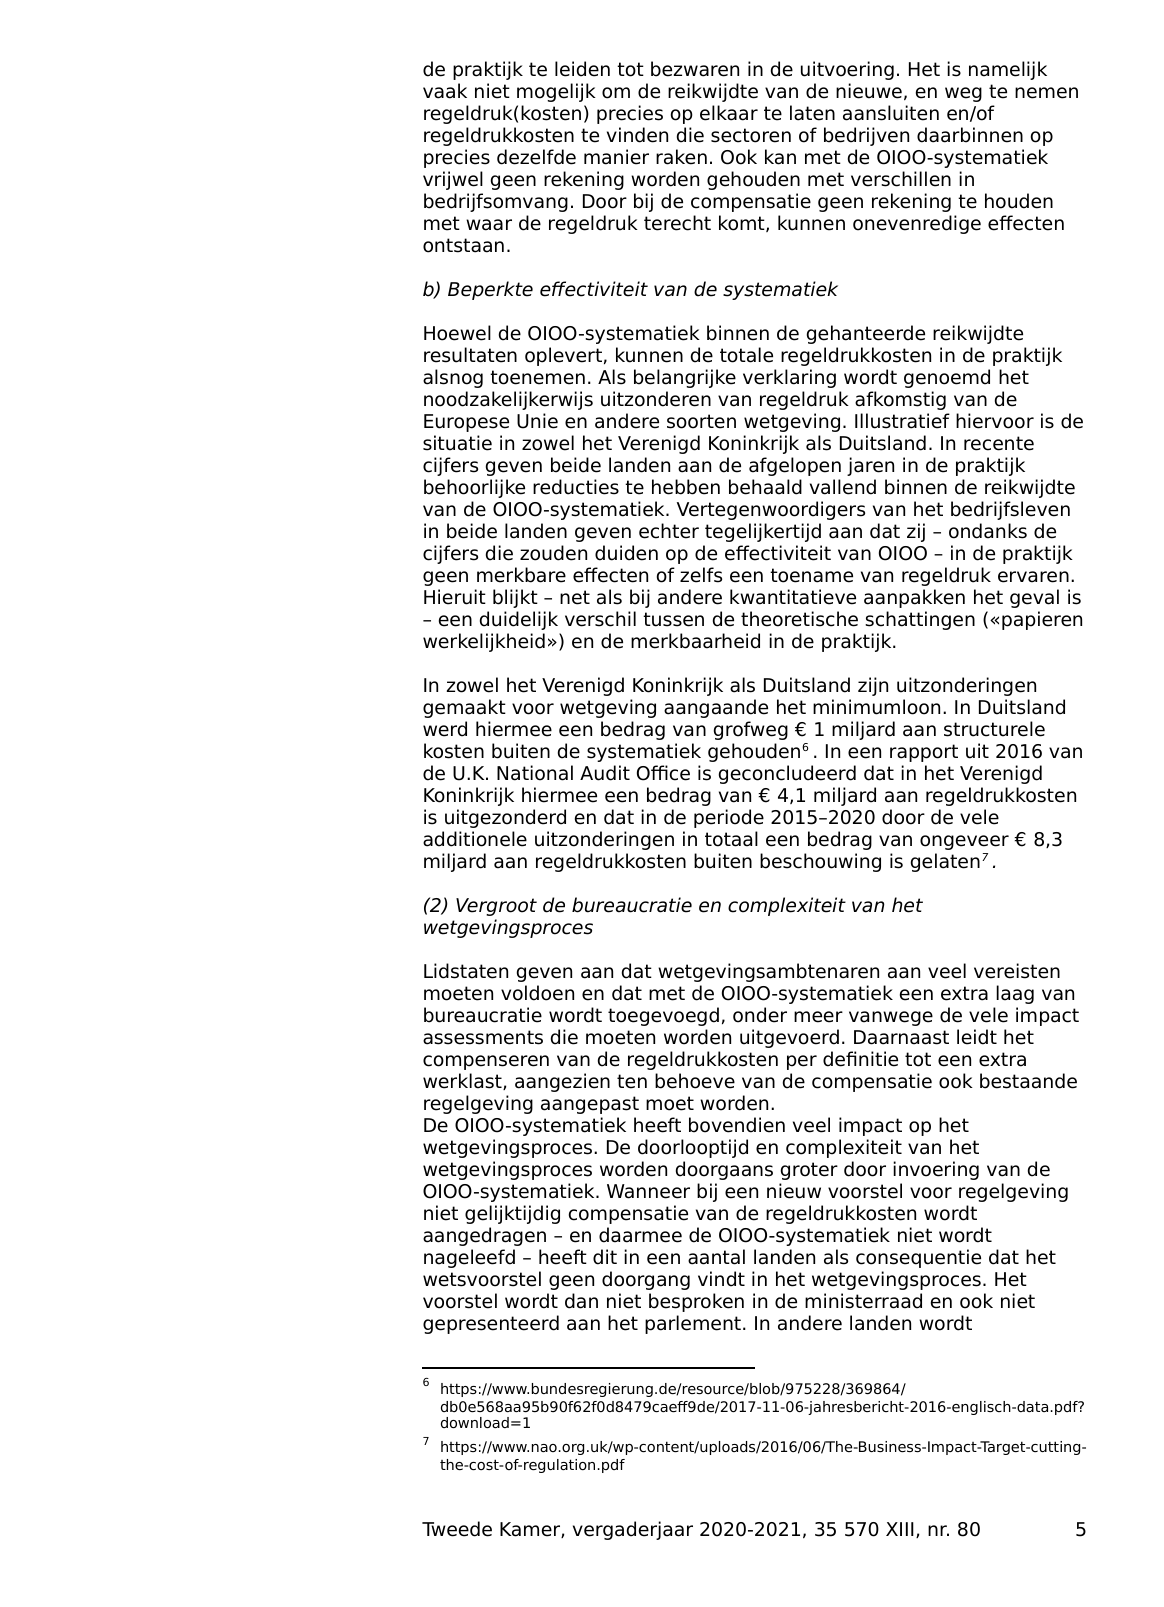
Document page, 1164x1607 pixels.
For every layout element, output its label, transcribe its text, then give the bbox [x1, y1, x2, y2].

subtitle (2) Vergroot de bureaucratie en complexiteit van het wetgevingsproces [422, 895, 1087, 939]
text Lidstaten geven aan dat wetgevingsambtenaren aan veel vereisten moeten voldoen en dat met de OIOO-systematiek een extra laag van bureaucratie wordt toegevoegd, onder meer vanwege de vele impact assessments die moeten worden uitgevoerd. Daarnaast leidt het compenseren van de regeldrukkosten per definitie tot een extra werklast, aangezien ten behoeve van de compensatie ook bestaande regelgeving aangepast moet worden. [422, 961, 1087, 1115]
text https://www.bundesregierung.de/resource/blob/975228/369864/db0e568aa95b90f62f0d8479caeff9de/2017-11-06-jahresbericht-2016-englisch-data.pdf?download=1 [422, 1377, 1087, 1432]
text https://www.nao.org.uk/wp-content/uploads/2016/06/The-Business-Impact-Target-cutting-the-cost-of-regulation.pdf [422, 1435, 1087, 1474]
text de praktijk te leiden tot bezwaren in de uitvoering. Het is namelijk vaak niet mogelijk om de reikwijdte van de nieuwe, en weg te nemen regeldruk(kosten) precies op elkaar te laten aansluiten en/of regeldrukkosten te vinden die sectoren of bedrijven daarbinnen op precies dezelfde manier raken. Ook kan met de OIOO-systematiek vrijwel geen rekening worden gehouden met verschillen in bedrijfsomvang. Door bij de compensatie geen rekening te houden met waar de regeldruk terecht komt, kunnen onevenredige effecten ontstaan. [422, 59, 1087, 257]
subtitle b) Beperkte effectiviteit van de systematiek [422, 279, 1087, 301]
text In zowel het Verenigd Koninkrijk als Duitsland zijn uitzonderingen gemaakt voor wetgeving aangaande het minimumloon. In Duitsland werd hiermee een bedrag van grofweg € 1 miljard aan structurele kosten buiten de systematiek gehouden. In een rapport uit 2016 van de U.K. National Audit Office is geconcludeerd dat in het Verenigd Koninkrijk hiermee een bedrag van € 4,1 miljard aan regeldrukkosten is uitgezonderd en dat in de periode 2015–2020 door de vele additionele uitzonderingen in totaal een bedrag van ongeveer € 8,3 miljard aan regeldrukkosten buiten beschouwing is gelaten. [422, 675, 1087, 873]
text Hoewel de OIOO-systematiek binnen de gehanteerde reikwijdte resultaten oplevert, kunnen de totale regeldrukkosten in de praktijk alsnog toenemen. Als belangrijke verklaring wordt genoemd het noodzakelijkerwijs uitzonderen van regeldruk afkomstig van de Europese Unie en andere soorten wetgeving. Illustratief hiervoor is de situatie in zowel het Verenigd Koninkrijk als Duitsland. In recente cijfers geven beide landen aan de afgelopen jaren in de praktijk behoorlijke reducties te hebben behaald vallend binnen de reikwijdte van de OIOO-systematiek. Vertegenwoordigers van het bedrijfsleven in beide landen geven echter tegelijkertijd aan dat zij – ondanks de cijfers die zouden duiden op de effectiviteit van OIOO – in de praktijk geen merkbare effecten of zelfs een toename van regeldruk ervaren. Hieruit blijkt – net als bij andere kwantitatieve aanpakken het geval is – een duidelijk verschil tussen de theoretische schattingen («papieren werkelijkheid») en de merkbaarheid in de praktijk. [422, 323, 1087, 653]
text De OIOO-systematiek heeft bovendien veel impact op het wetgevingsproces. De doorlooptijd en complexiteit van het wetgevingsproces worden doorgaans groter door invoering van de OIOO-systematiek. Wanneer bij een nieuw voorstel voor regelgeving niet gelijktijdig compensatie van de regeldrukkosten wordt aangedragen – en daarmee de OIOO-systematiek niet wordt nageleefd – heeft dit in een aantal landen als consequentie dat het wetsvoorstel geen doorgang vindt in het wetgevingsproces. Het voorstel wordt dan niet besproken in de ministerraad en ook niet gepresenteerd aan het parlement. In andere landen wordt [422, 1115, 1087, 1335]
